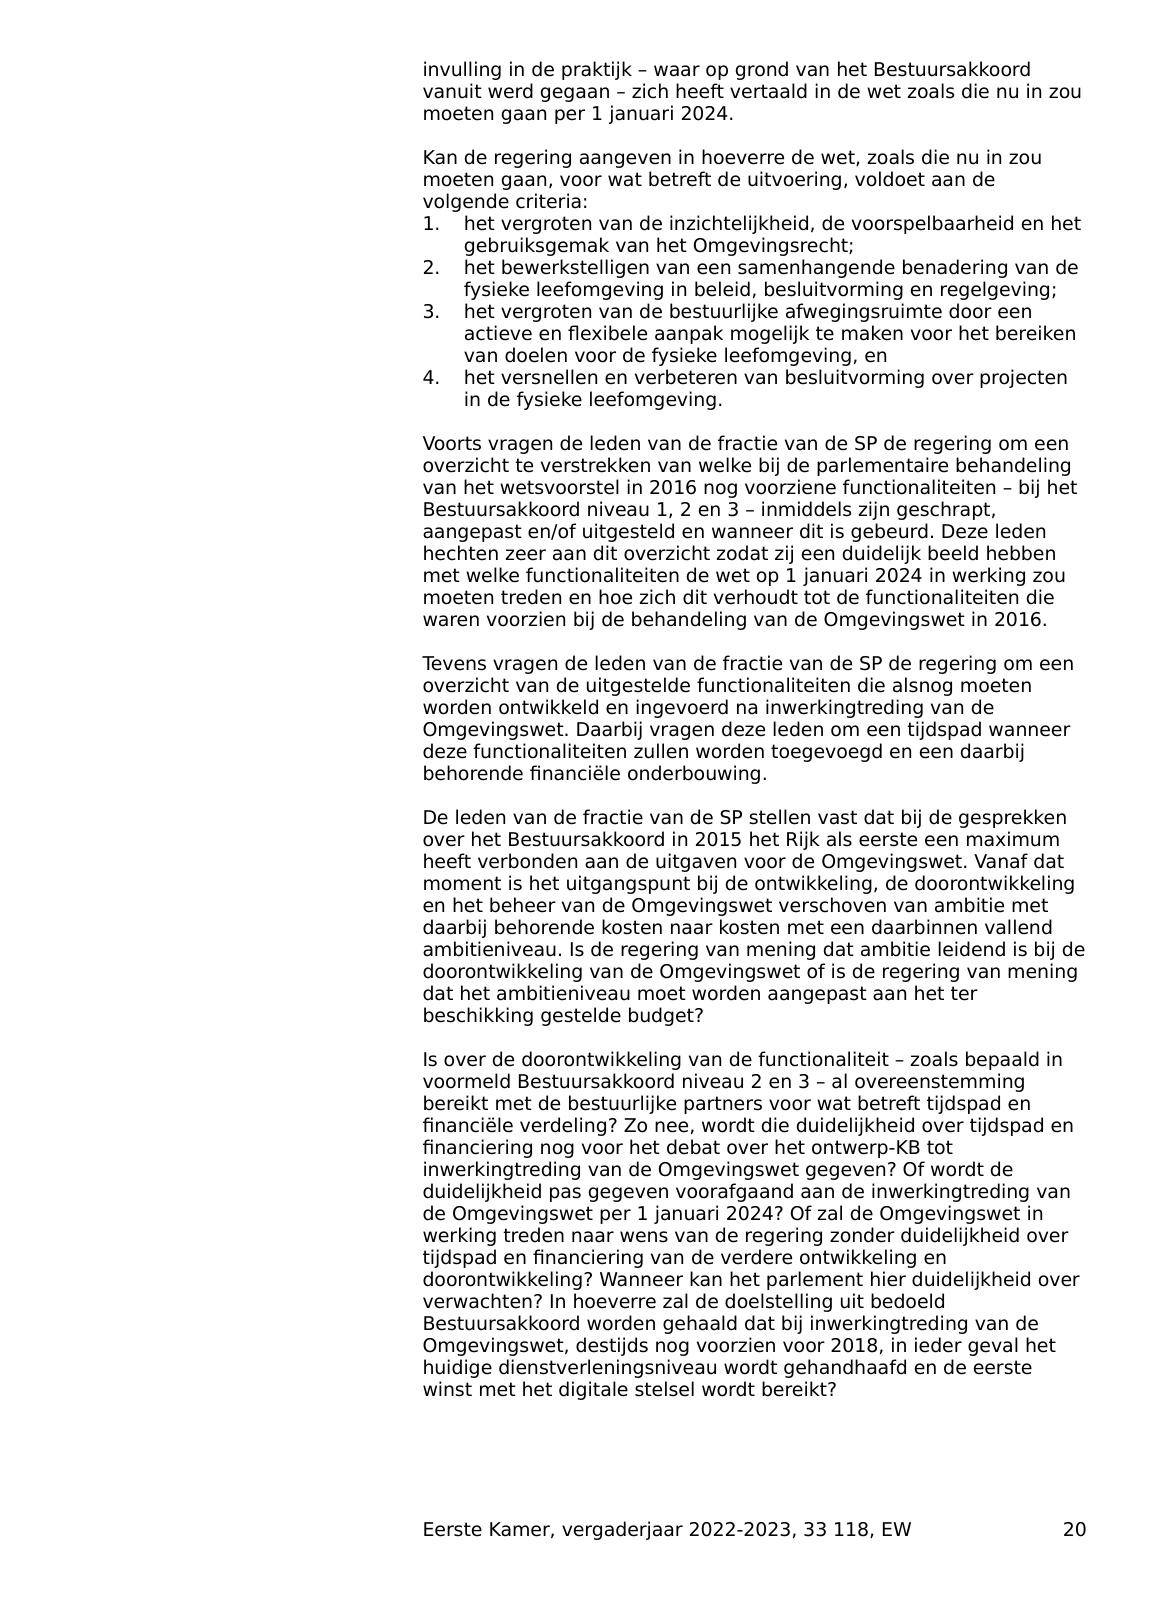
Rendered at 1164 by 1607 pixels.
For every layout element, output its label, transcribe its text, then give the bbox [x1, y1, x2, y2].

text Tevens vragen de leden van de fractie van de SP de regering om een overzicht van de uitgestelde functionaliteiten die alsnog moeten worden ontwikkeld en ingevoerd na inwerkingtreding van de Omgevingswet. Daarbij vragen deze leden om een tijdspad wanneer deze functionaliteiten zullen worden toegevoegd en een daarbij behorende financiële onderbouwing. [422, 653, 1087, 785]
text 1. het vergroten van de inzichtelijkheid, de voorspelbaarheid en het gebruiksgemak van het Omgevingsrecht; [422, 213, 1087, 257]
text Kan de regering aangeven in hoeverre de wet, zoals die nu in zou moeten gaan, voor wat betreft de uitvoering, voldoet aan de volgende criteria: [422, 147, 1087, 213]
text Voorts vragen de leden van de fractie van de SP de regering om een overzicht te verstrekken van welke bij de parlementaire behandeling van het wetsvoorstel in 2016 nog voorziene functionaliteiten – bij het Bestuursakkoord niveau 1, 2 en 3 – inmiddels zijn geschrapt, aangepast en/of uitgesteld en wanneer dit is gebeurd. Deze leden hechten zeer aan dit overzicht zodat zij een duidelijk beeld hebben met welke functionaliteiten de wet op 1 januari 2024 in werking zou moeten treden en hoe zich dit verhoudt tot de functionaliteiten die waren voorzien bij de behandeling van de Omgevingswet in 2016. [422, 433, 1087, 631]
text invulling in de praktijk – waar op grond van het Bestuursakkoord vanuit werd gegaan – zich heeft vertaald in de wet zoals die nu in zou moeten gaan per 1 januari 2024. [422, 59, 1087, 125]
text 3. het vergroten van de bestuurlijke afwegingsruimte door een actieve en flexibele aanpak mogelijk te maken voor het bereiken van doelen voor de fysieke leefomgeving, en [422, 301, 1087, 367]
text De leden van de fractie van de SP stellen vast dat bij de gesprekken over het Bestuursakkoord in 2015 het Rijk als eerste een maximum heeft verbonden aan de uitgaven voor de Omgevingswet. Vanaf dat moment is het uitgangspunt bij de ontwikkeling, de doorontwikkeling en het beheer van de Omgevingswet verschoven van ambitie met daarbij behorende kosten naar kosten met een daarbinnen vallend ambitieniveau. Is de regering van mening dat ambitie leidend is bij de doorontwikkeling van de Omgevingswet of is de regering van mening dat het ambitieniveau moet worden aangepast aan het ter beschikking gestelde budget? [422, 807, 1087, 1027]
text Is over de doorontwikkeling van de functionaliteit – zoals bepaald in voormeld Bestuursakkoord niveau 2 en 3 – al overeenstemming bereikt met de bestuurlijke partners voor wat betreft tijdspad en financiële verdeling? Zo nee, wordt die duidelijkheid over tijdspad en financiering nog voor het debat over het ontwerp-KB tot inwerkingtreding van de Omgevingswet gegeven? Of wordt de duidelijkheid pas gegeven voorafgaand aan de inwerkingtreding van de Omgevingswet per 1 januari 2024? Of zal de Omgevingswet in werking treden naar wens van de regering zonder duidelijkheid over tijdspad en financiering van de verdere ontwikkeling en doorontwikkeling? Wanneer kan het parlement hier duidelijkheid over verwachten? In hoeverre zal de doelstelling uit bedoeld Bestuursakkoord worden gehaald dat bij inwerkingtreding van de Omgevingswet, destijds nog voorzien voor 2018, in ieder geval het huidige dienstverleningsniveau wordt gehandhaafd en de eerste winst met het digitale stelsel wordt bereikt? [422, 1049, 1087, 1401]
text 4. het versnellen en verbeteren van besluitvorming over projecten in de fysieke leefomgeving. [422, 367, 1087, 411]
text 2. het bewerkstelligen van een samenhangende benadering van de fysieke leefomgeving in beleid, besluitvorming en regelgeving; [422, 257, 1087, 301]
